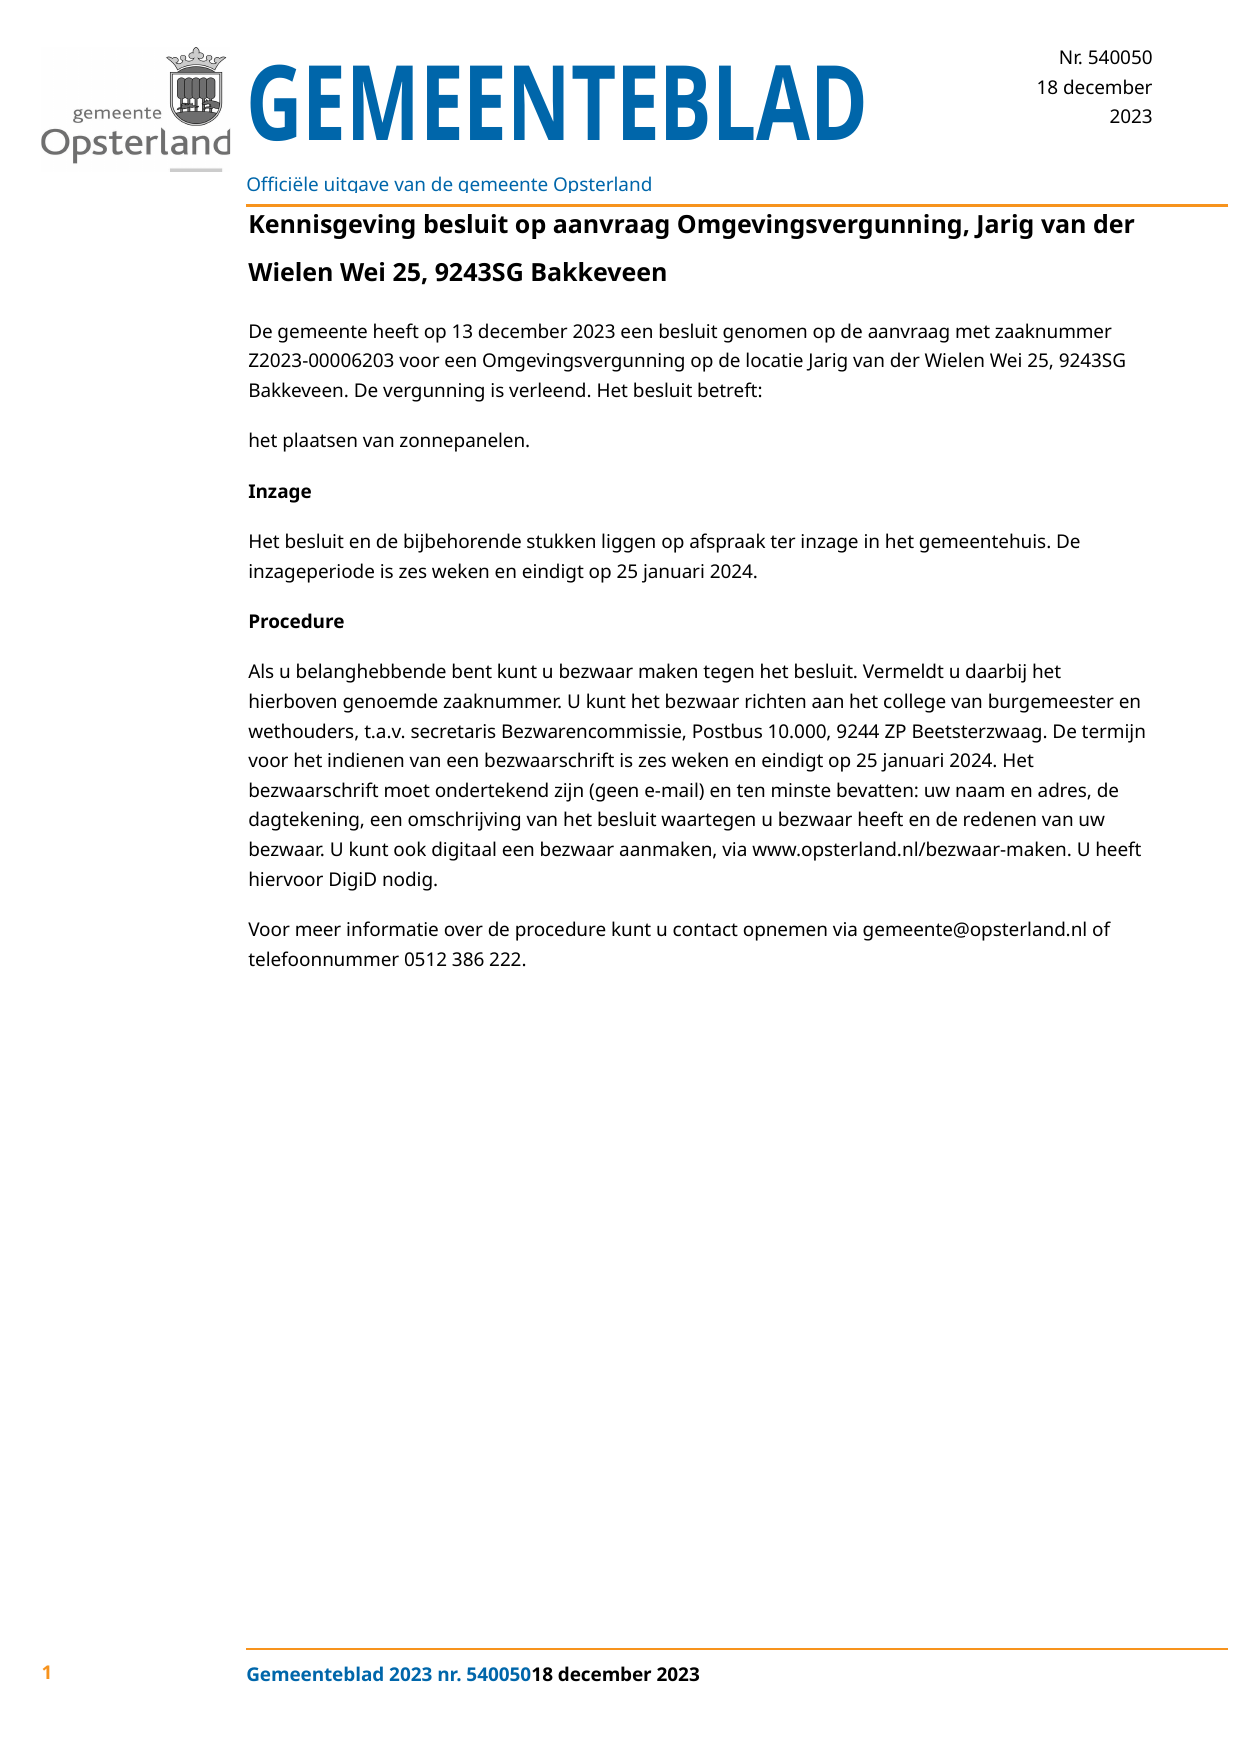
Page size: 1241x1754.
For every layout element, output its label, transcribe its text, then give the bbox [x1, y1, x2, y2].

text Voor meer informatie over de procedure kunt u contact opnemen via gemeente@opsterland.nl of telefoonnummer 0512 386 222. [248, 916, 1152, 972]
text Kennisgeving besluit op aanvraag Omgevingsvergunning, Jarig van der Wielen Wei 25, 9243SG Bakkeveen [248, 207, 1152, 288]
text Inzage [248, 478, 1152, 504]
text Procedure [248, 608, 1152, 634]
text Het besluit en de bijbehorende stukken liggen op afspraak ter inzage in het gemeentehuis. De inzageperiode is zes weken en eindigt op 25 januari 2024. [248, 528, 1152, 584]
text De gemeente heeft op 13 december 2023 een besluit genomen op de aanvraag met zaaknummer Z2023-00006203 voor een Omgevingsvergunning op de locatie Jarig van der Wielen Wei 25, 9243SG Bakkeveen. De vergunning is verleend. Het besluit betreft: [248, 318, 1152, 403]
picture [41, 47, 231, 172]
text Als u belanghebbende bent kunt u bezwaar maken tegen het besluit. Vermeldt u daarbij het hierboven genoemde zaaknummer. U kunt het bezwaar richten aan het college van burgemeester en wethouders, t.a.v. secretaris Bezwarencommissie, Postbus 10.000, 9244 ZP Beetsterzwaag. De termijn voor het indienen van een bezwaarschrift is zes weken en eindigt op 25 januari 2024. Het bezwaarschrift moet ondertekend zijn (geen e-mail) en ten minste bevatten: uw naam en adres, de dagtekening, een omschrijving van het besluit waartegen u bezwaar heeft en de redenen van uw bezwaar. U kunt ook digitaal een bezwaar aanmaken, via www.opsterland.nl/bezwaar-maken. U heeft hiervoor DigiD nodig. [248, 659, 1152, 892]
text het plaatsen van zonnepanelen. [248, 427, 1152, 453]
